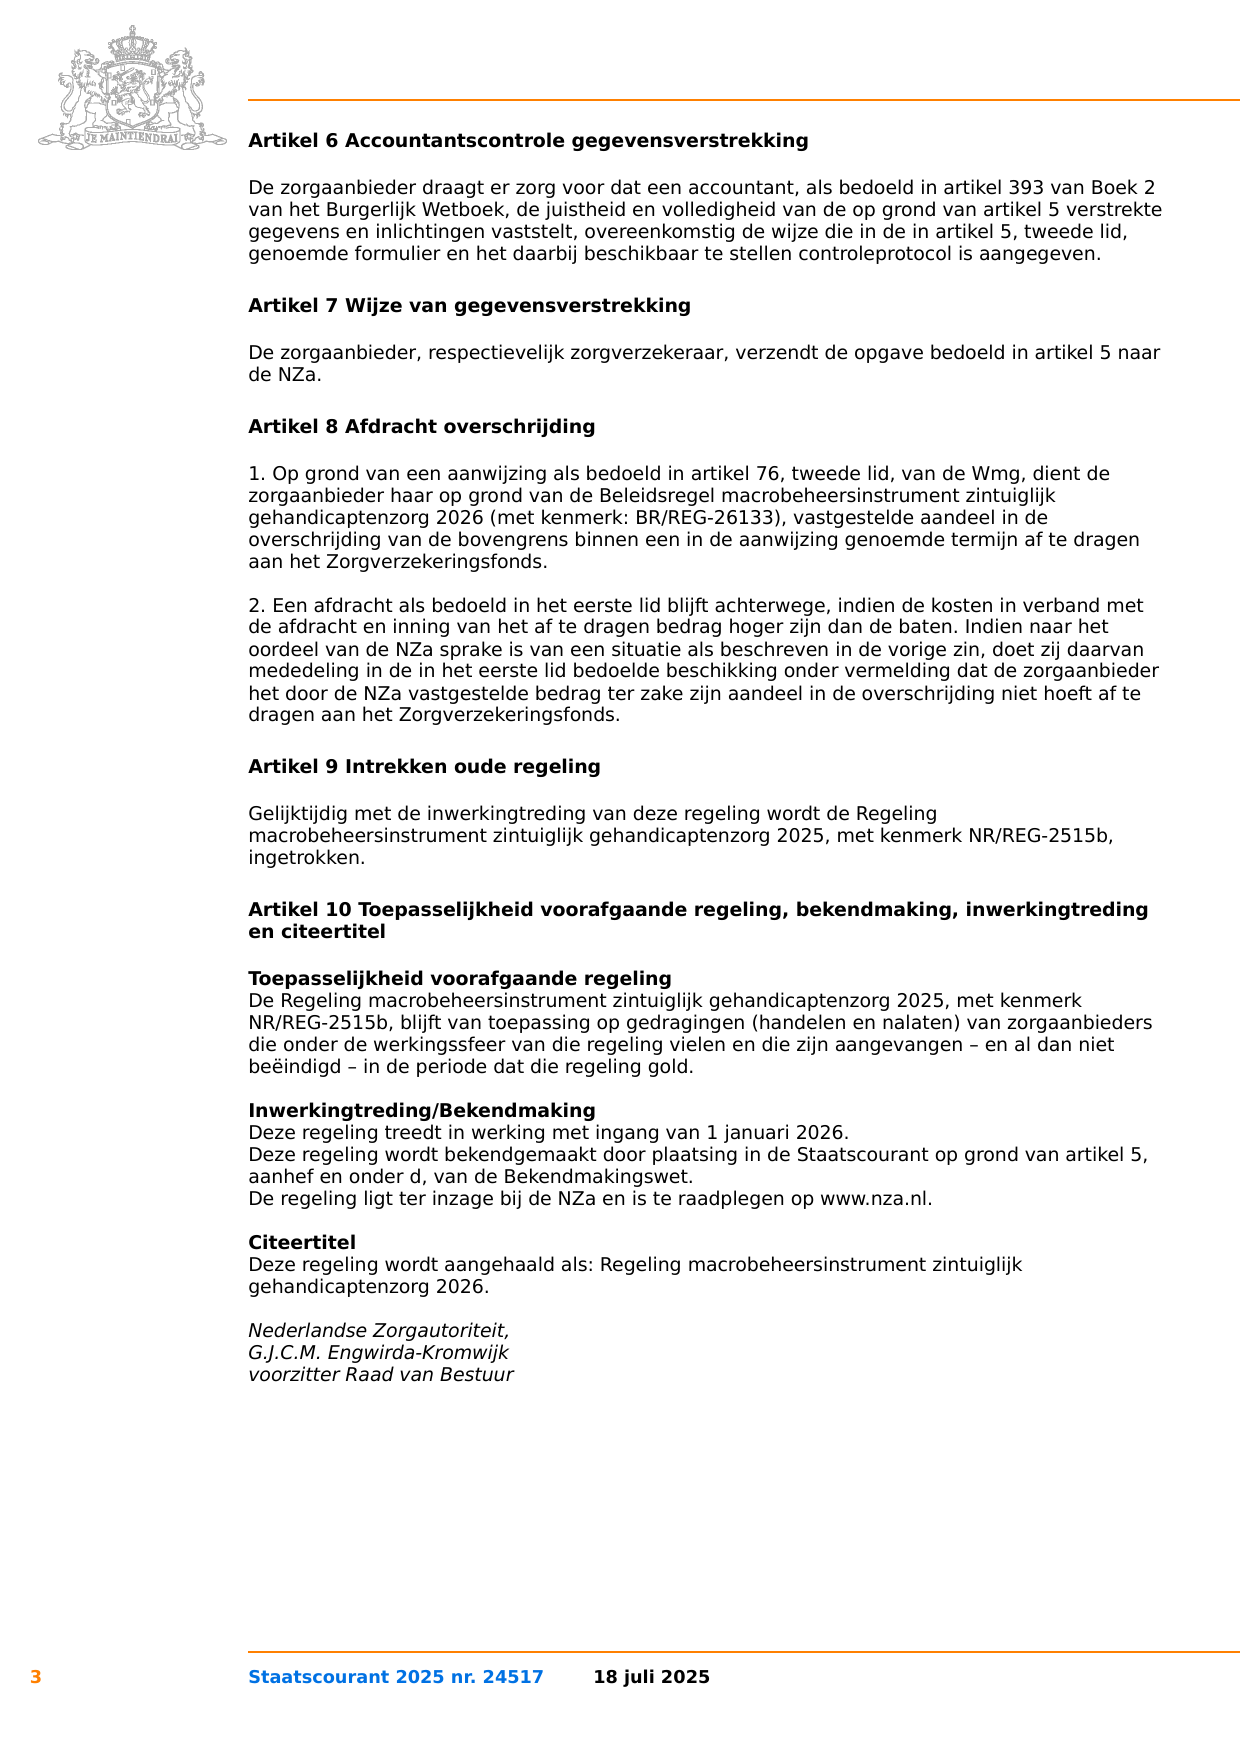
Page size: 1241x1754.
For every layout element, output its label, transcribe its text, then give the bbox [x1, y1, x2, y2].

text Deze regeling wordt aangehaald als: Regeling macrobeheersinstrument zintuiglijk gehandicaptenzorg 2026. [248, 1254, 1163, 1298]
subtitle Artikel 7 Wijze van gegevensverstrekking [248, 295, 1163, 317]
text Gelijktijdig met de inwerkingtreding van deze regeling wordt de Regeling macrobeheersinstrument zintuiglijk gehandicaptenzorg 2025, met kenmerk NR/REG-2515b, ingetrokken. [248, 803, 1163, 869]
text De zorgaanbieder draagt er zorg voor dat een accountant, als bedoeld in artikel 393 van Boek 2 van het Burgerlijk Wetboek, de juistheid en volledigheid van de op grond van artikel 5 verstrekte gegevens en inlichtingen vaststelt, overeenkomstig de wijze die in de in artikel 5, tweede lid, genoemde formulier en het daarbij beschikbaar te stellen controleprotocol is aangegeven. [248, 177, 1163, 265]
subtitle Citeertitel [248, 1232, 1163, 1254]
text Nederlandse Zorgautoriteit, G.J.C.M. Engwirda-Kromwijk voorzitter Raad van Bestuur [248, 1319, 1163, 1386]
text 2. Een afdracht als bedoeld in het eerste lid blijft achterwege, indien de kosten in verband met de afdracht en inning van het af te dragen bedrag hoger zijn dan de baten. Indien naar het oordeel van de NZa sprake is van een situatie als beschreven in de vorige zin, doet zij daarvan mededeling in de in het eerste lid bedoelde beschikking onder vermelding dat de zorgaanbieder het door de NZa vastgestelde bedrag ter zake zijn aandeel in de overschrijding niet hoeft af te dragen aan het Zorgverzekeringsfonds. [248, 594, 1163, 726]
subtitle Inwerkingtreding/Bekendmaking [248, 1100, 1163, 1122]
text Deze regeling wordt bekendgemaakt door plaatsing in de Staatscourant op grond van artikel 5, aanhef en onder d, van de Bekendmakingswet. [248, 1144, 1163, 1188]
text De zorgaanbieder, respectievelijk zorgverzekeraar, verzendt de opgave bedoeld in artikel 5 naar de NZa. [248, 342, 1163, 386]
picture [38, 25, 227, 150]
text De Regeling macrobeheersinstrument zintuiglijk gehandicaptenzorg 2025, met kenmerk NR/REG-2515b, blijft van toepassing op gedragingen (handelen en nalaten) van zorgaanbieders die onder de werkingssfeer van die regeling vielen en die zijn aangevangen – en al dan niet beëindigd – in de periode dat die regeling gold. [248, 990, 1163, 1078]
subtitle Artikel 8 Afdracht overschrijding [248, 416, 1163, 438]
text Deze regeling treedt in werking met ingang van 1 januari 2026. [248, 1122, 1163, 1144]
text De regeling ligt ter inzage bij de NZa en is te raadplegen op www.nza.nl. [248, 1188, 1163, 1210]
subtitle Artikel 6 Accountantscontrole gegevensverstrekking [248, 130, 1163, 152]
text 1. Op grond van een aanwijzing als bedoeld in artikel 76, tweede lid, van de Wmg, dient de zorgaanbieder haar op grond van de Beleidsregel macrobeheersinstrument zintuiglijk gehandicaptenzorg 2026 (met kenmerk: BR/REG-26133), vastgestelde aandeel in de overschrijding van de bovengrens binnen een in de aanwijzing genoemde termijn af te dragen aan het Zorgverzekeringsfonds. [248, 463, 1163, 573]
subtitle Artikel 10 Toepasselijkheid voorafgaande regeling, bekendmaking, inwerkingtreding en citeertitel [248, 899, 1163, 943]
subtitle Toepasselijkheid voorafgaande regeling [248, 968, 1163, 990]
subtitle Artikel 9 Intrekken oude regeling [248, 756, 1163, 778]
